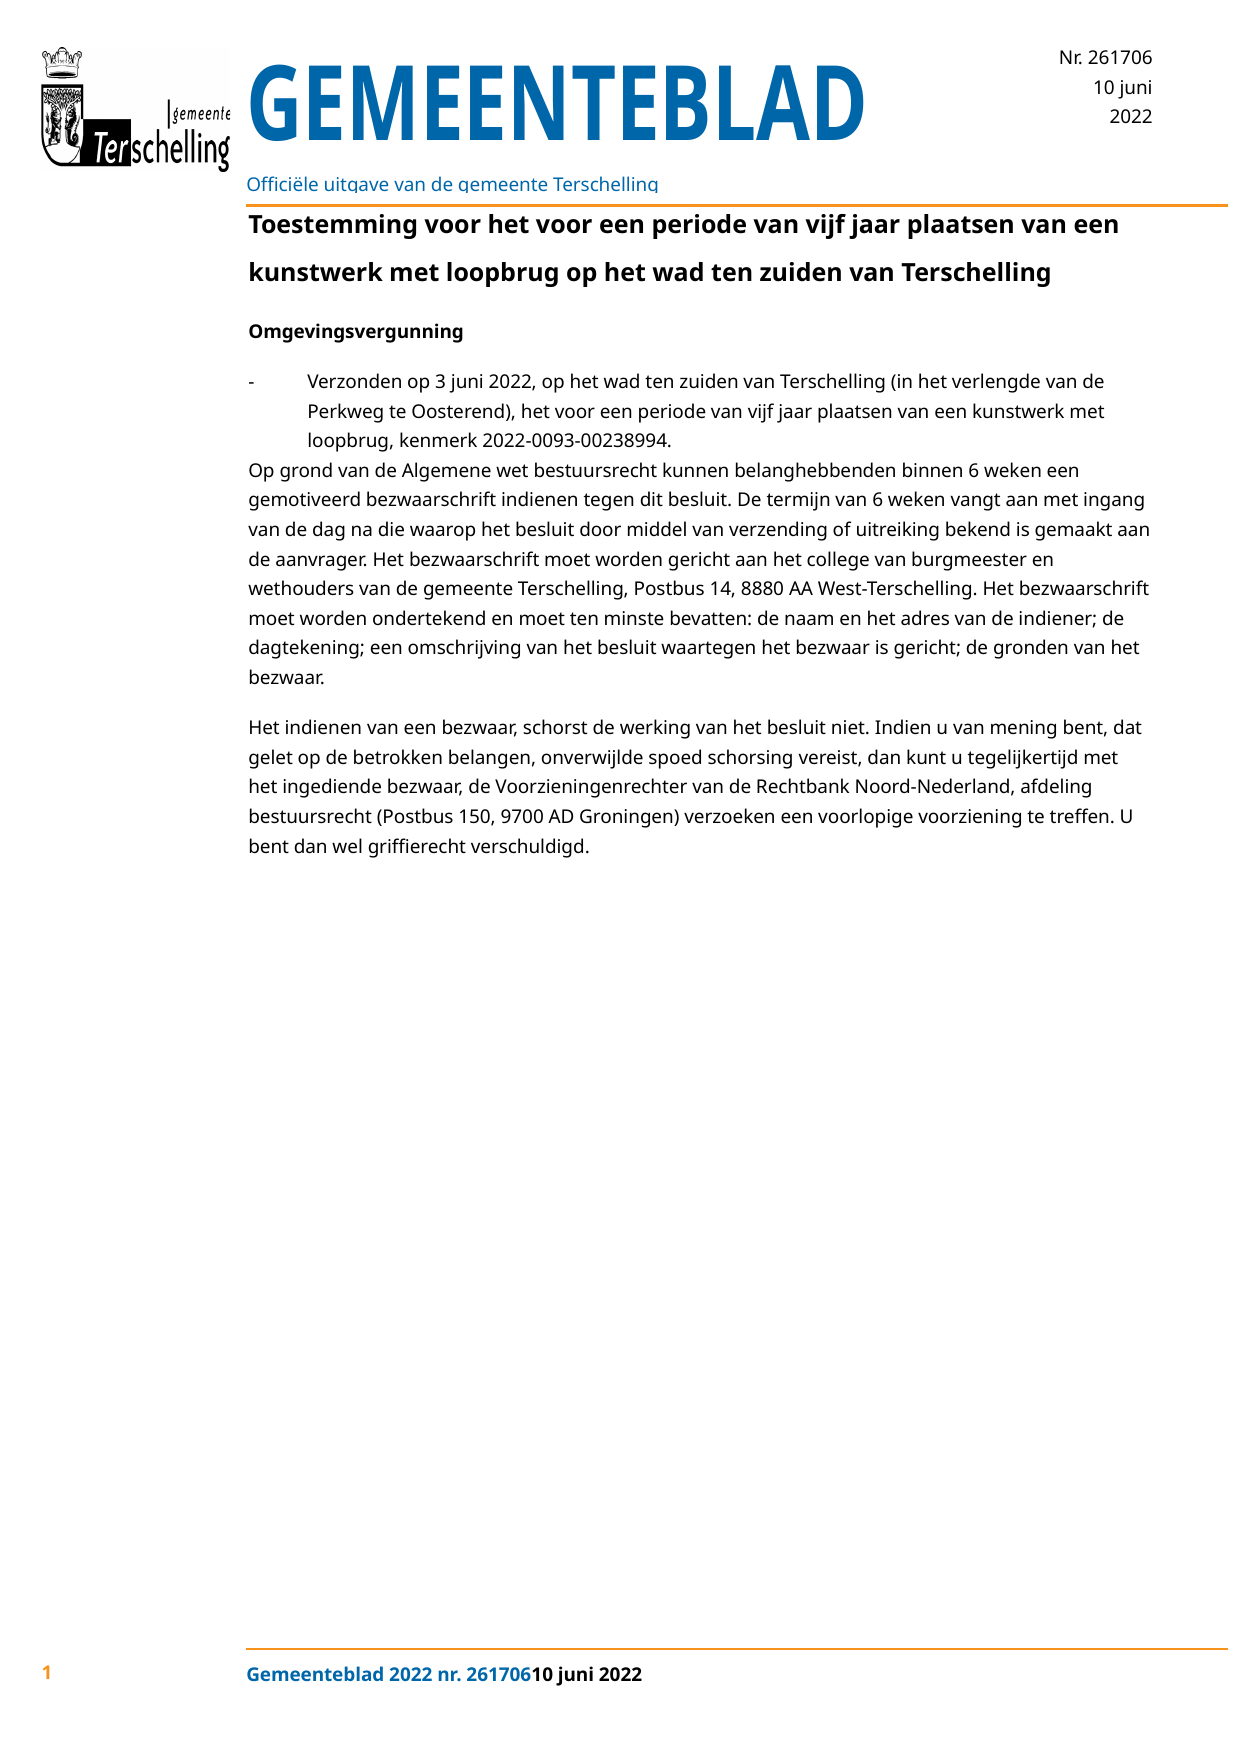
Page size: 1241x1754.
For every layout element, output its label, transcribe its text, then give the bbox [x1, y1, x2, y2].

list Verzonden op 3 juni 2022, op het wad ten zuiden van Terschelling (in het verlengde van de Perkweg te Oosterend), het voor een periode van vijf jaar plaatsen van een kunstwerk met loopbrug, kenmerk 2022-0093-00238994. [248, 368, 1152, 453]
text Op grond van de Algemene wet bestuursrecht kunnen belanghebbenden binnen 6 weken een gemotiveerd bezwaarschrift indienen tegen dit besluit. De termijn van 6 weken vangt aan met ingang van de dag na die waarop het besluit door middel van verzending of uitreiking bekend is gemaakt aan de aanvrager. Het bezwaarschrift moet worden gericht aan het college van burgmeester en wethouders van de gemeente Terschelling, Postbus 14, 8880 AA West-Terschelling. Het bezwaarschrift moet worden ondertekend en moet ten minste bevatten: de naam en het adres van de indiener; de dagtekening; een omschrijving van het besluit waartegen het bezwaar is gericht; de gronden van het bezwaar. [248, 457, 1152, 690]
text Omgevingsvergunning [248, 318, 1152, 344]
text Het indienen van een bezwaar, schorst de werking van het besluit niet. Indien u van mening bent, dat gelet op de betrokken belangen, onverwijlde spoed schorsing vereist, dan kunt u tegelijkertijd met het ingediende bezwaar, de Voorzieningenrechter van de Rechtbank Noord-Nederland, afdeling bestuursrecht (Postbus 150, 9700 AD Groningen) verzoeken een voorlopige voorziening te treffen. U bent dan wel griffierecht verschuldigd. [248, 714, 1152, 859]
picture [41, 47, 231, 172]
text Toestemming voor het voor een periode van vijf jaar plaatsen van een kunstwerk met loopbrug op het wad ten zuiden van Terschelling [248, 207, 1152, 288]
